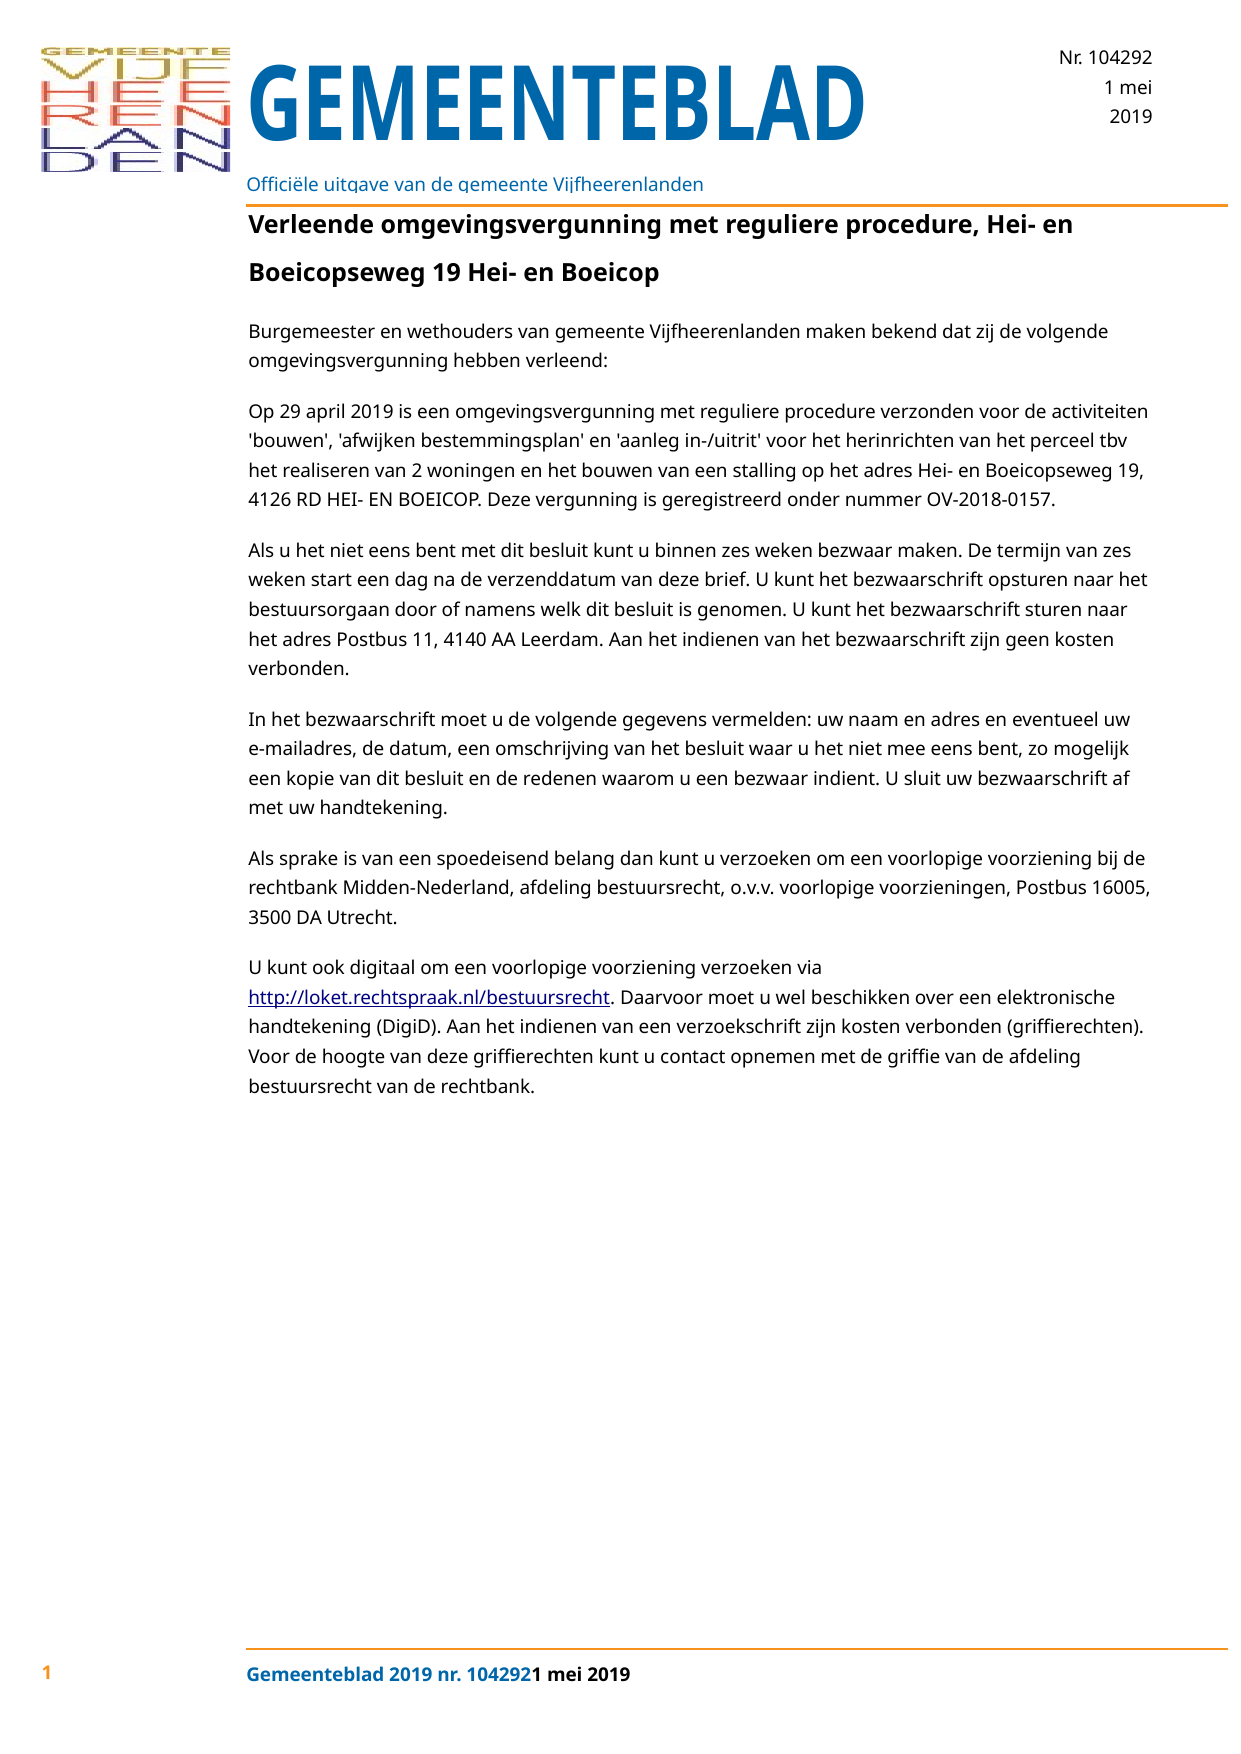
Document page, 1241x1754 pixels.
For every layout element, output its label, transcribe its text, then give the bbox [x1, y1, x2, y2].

text Burgemeester en wethouders van gemeente Vijfheerenlanden maken bekend dat zij de volgende omgevingsvergunning hebben verleend: [248, 318, 1152, 373]
picture [41, 47, 231, 172]
text In het bezwaarschrift moet u de volgende gegevens vermelden: uw naam en adres en eventueel uw e-mailadres, de datum, een omschrijving van het besluit waar u het niet mee eens bent, zo mogelijk een kopie van dit besluit en de redenen waarom u een bezwaar indient. U sluit uw bezwaarschrift af met uw handtekening. [248, 706, 1152, 820]
text Als u het niet eens bent met dit besluit kunt u binnen zes weken bezwaar maken. De termijn van zes weken start een dag na de verzenddatum van deze brief. U kunt het bezwaarschrift opsturen naar het bestuursorgaan door of namens welk dit besluit is genomen. U kunt het bezwaarschrift sturen naar het adres Postbus 11, 4140 AA Leerdam. Aan het indienen van het bezwaarschrift zijn geen kosten verbonden. [248, 537, 1152, 681]
text U kunt ook digitaal om een voorlopige voorziening verzoeken via http://loket.rechtspraak.nl/bestuursrecht. Daarvoor moet u wel beschikken over een elektronische handtekening (DigiD). Aan het indienen van een verzoekschrift zijn kosten verbonden (griffierechten). Voor de hoogte van deze griffierechten kunt u contact opnemen met de griffie van de afdeling bestuursrecht van de rechtbank. [248, 954, 1152, 1099]
text Verleende omgevingsvergunning met reguliere procedure, Hei- en Boeicopseweg 19 Hei- en Boeicop [248, 207, 1152, 288]
text Op 29 april 2019 is een omgevingsvergunning met reguliere procedure verzonden voor de activiteiten 'bouwen', 'afwijken bestemmingsplan' en 'aanleg in-/uitrit' voor het herinrichten van het perceel tbv het realiseren van 2 woningen en het bouwen van een stalling op het adres Hei- en Boeicopseweg 19, 4126 RD HEI- EN BOEICOP. Deze vergunning is geregistreerd onder nummer OV-2018-0157. [248, 398, 1152, 512]
text Als sprake is van een spoedeisend belang dan kunt u verzoeken om een voorlopige voorziening bij de rechtbank Midden-Nederland, afdeling bestuursrecht, o.v.v. voorlopige voorzieningen, Postbus 16005, 3500 DA Utrecht. [248, 845, 1152, 930]
